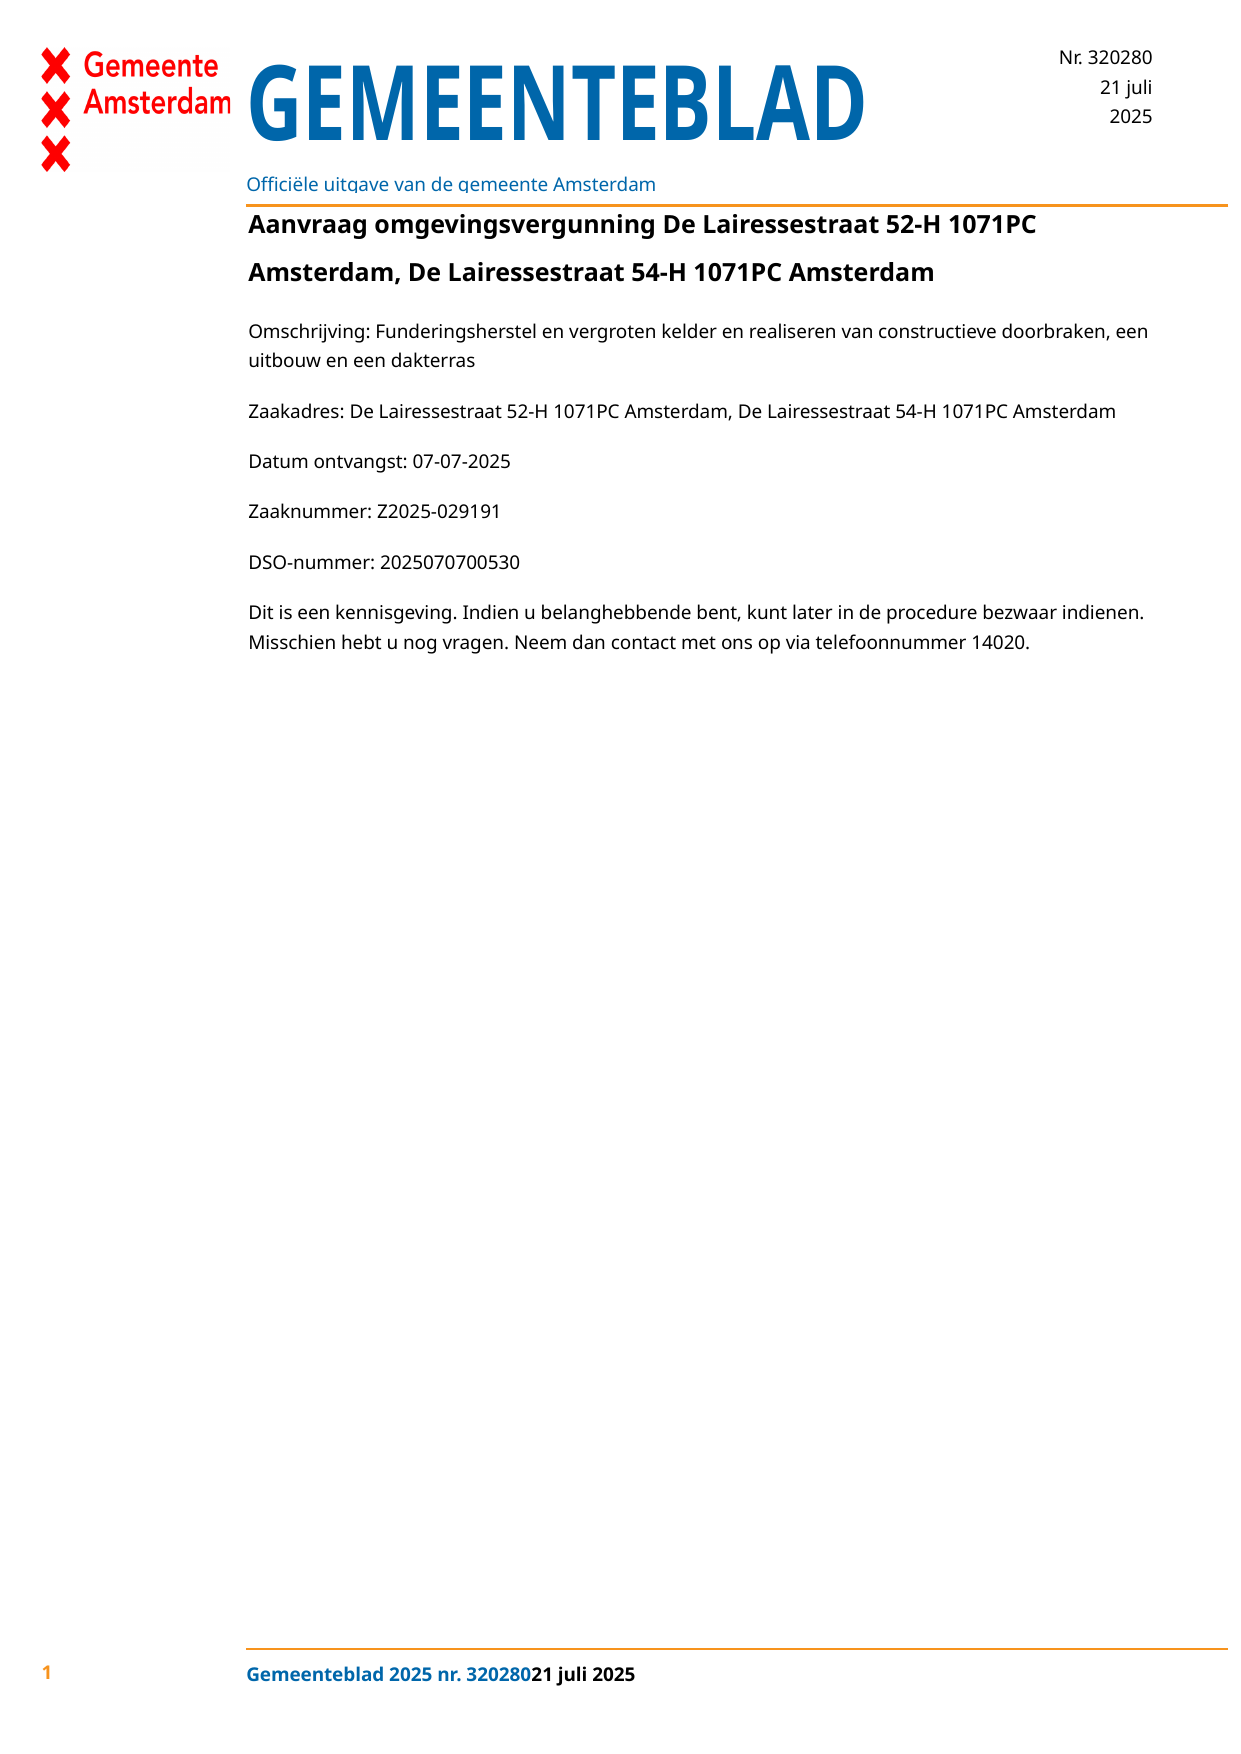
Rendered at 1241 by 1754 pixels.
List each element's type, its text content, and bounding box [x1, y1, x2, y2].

text DSO-nummer: 2025070700530 [248, 549, 1152, 575]
text Dit is een kennisgeving. Indien u belanghebbende bent, kunt later in de procedure bezwaar indienen. Misschien hebt u nog vragen. Neem dan contact met ons op via telefoonnummer 14020. [248, 599, 1152, 655]
picture [41, 47, 231, 172]
text Omschrijving: Funderingsherstel en vergroten kelder en realiseren van constructieve doorbraken, een uitbouw en een dakterras [248, 318, 1152, 373]
text Datum ontvangst: 07-07-2025 [248, 448, 1152, 474]
text Aanvraag omgevingsvergunning De Lairessestraat 52-H 1071PC Amsterdam, De Lairessestraat 54-H 1071PC Amsterdam [248, 207, 1152, 288]
text Zaaknummer: Z2025-029191 [248, 499, 1152, 524]
text Zaakadres: De Lairessestraat 52-H 1071PC Amsterdam, De Lairessestraat 54-H 1071PC Amsterdam [248, 398, 1152, 424]
